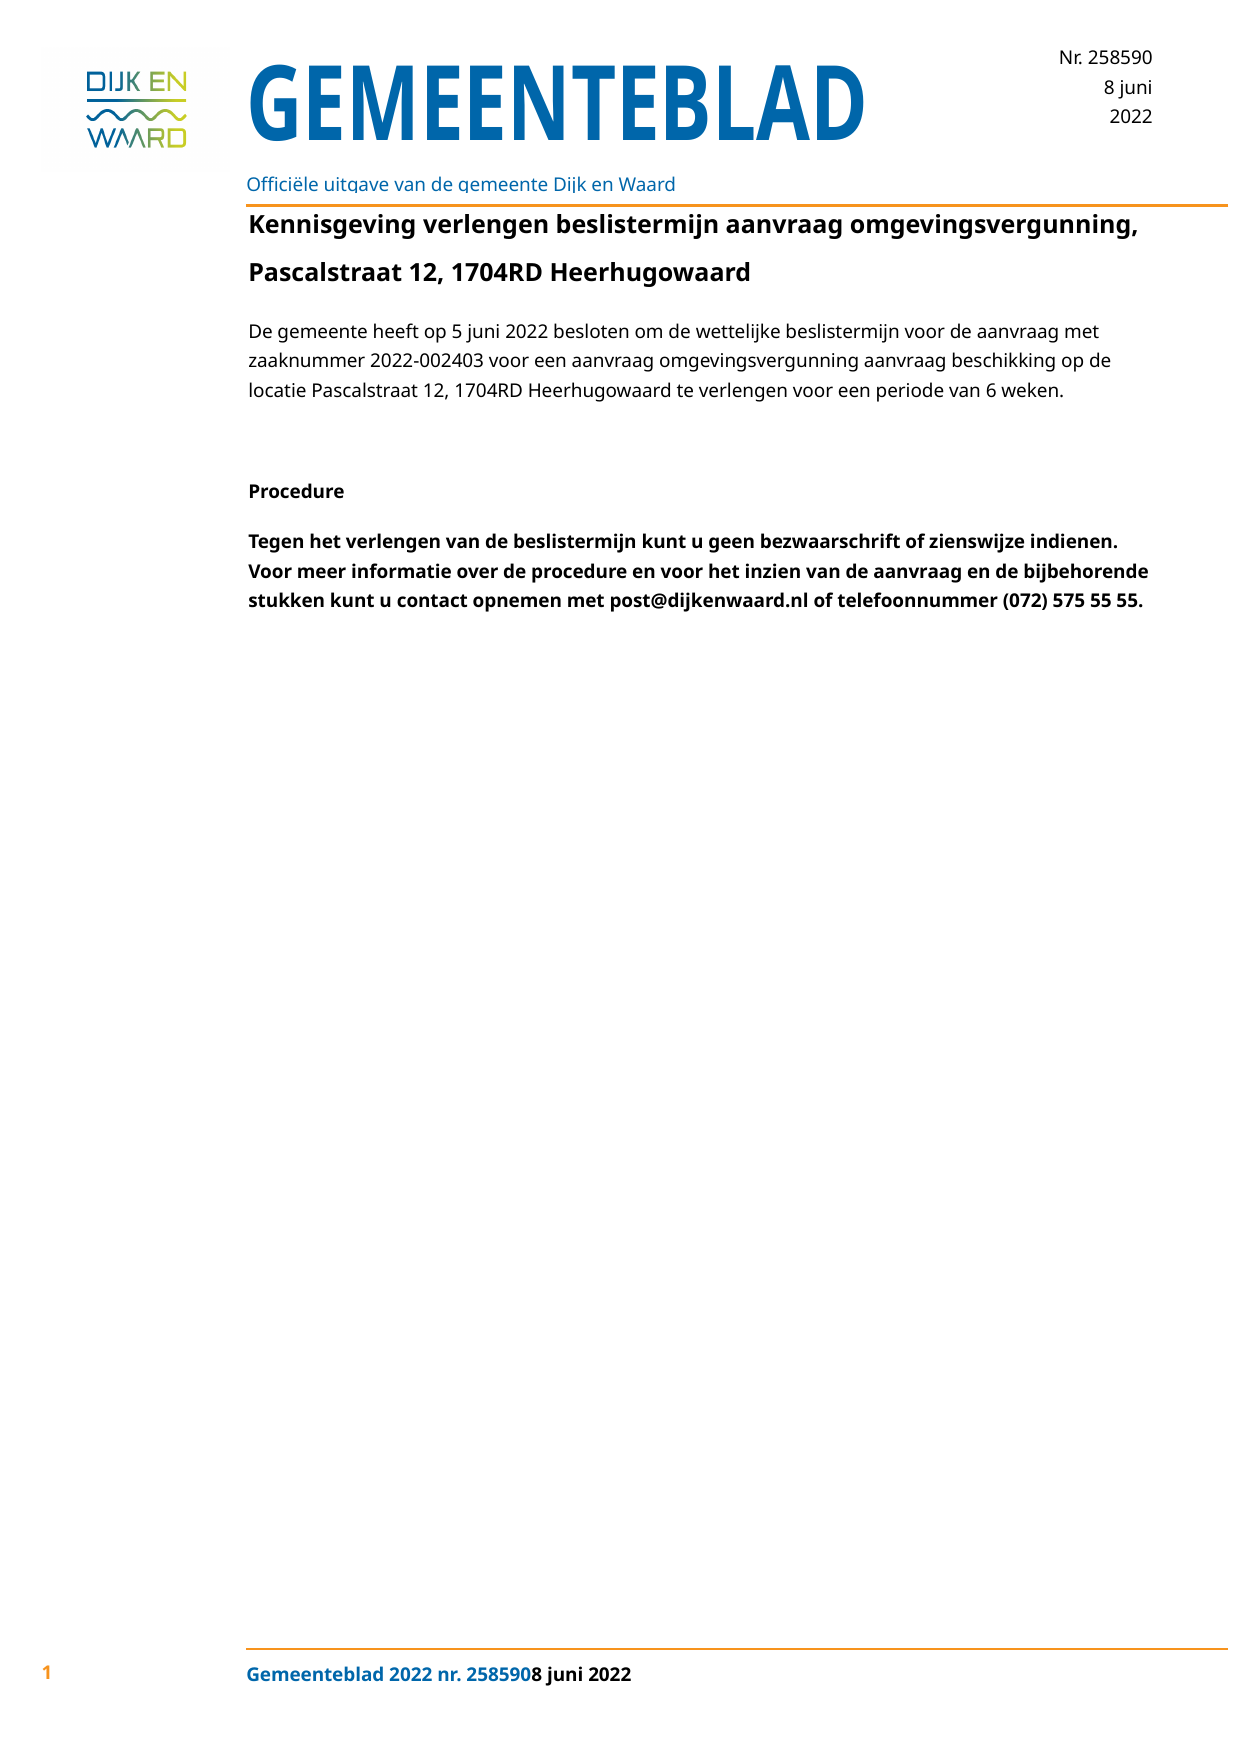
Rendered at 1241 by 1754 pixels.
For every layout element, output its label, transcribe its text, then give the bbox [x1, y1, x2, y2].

text Kennisgeving verlengen beslistermijn aanvraag omgevingsvergunning, Pascalstraat 12, 1704RD Heerhugowaard [248, 207, 1152, 288]
picture [41, 47, 231, 172]
text Procedure [248, 478, 1152, 504]
text Tegen het verlengen van de beslistermijn kunt u geen bezwaarschrift of zienswijze indienen. Voor meer informatie over de procedure en voor het inzien van de aanvraag en de bijbehorende stukken kunt u contact opnemen met post@dijkenwaard.nl of telefoonnummer (072) 575 55 55. [248, 528, 1152, 613]
text De gemeente heeft op 5 juni 2022 besloten om de wettelijke beslistermijn voor de aanvraag met zaaknummer 2022-002403 voor een aanvraag omgevingsvergunning aanvraag beschikking op de locatie Pascalstraat 12, 1704RD Heerhugowaard te verlengen voor een periode van 6 weken. [248, 318, 1152, 403]
